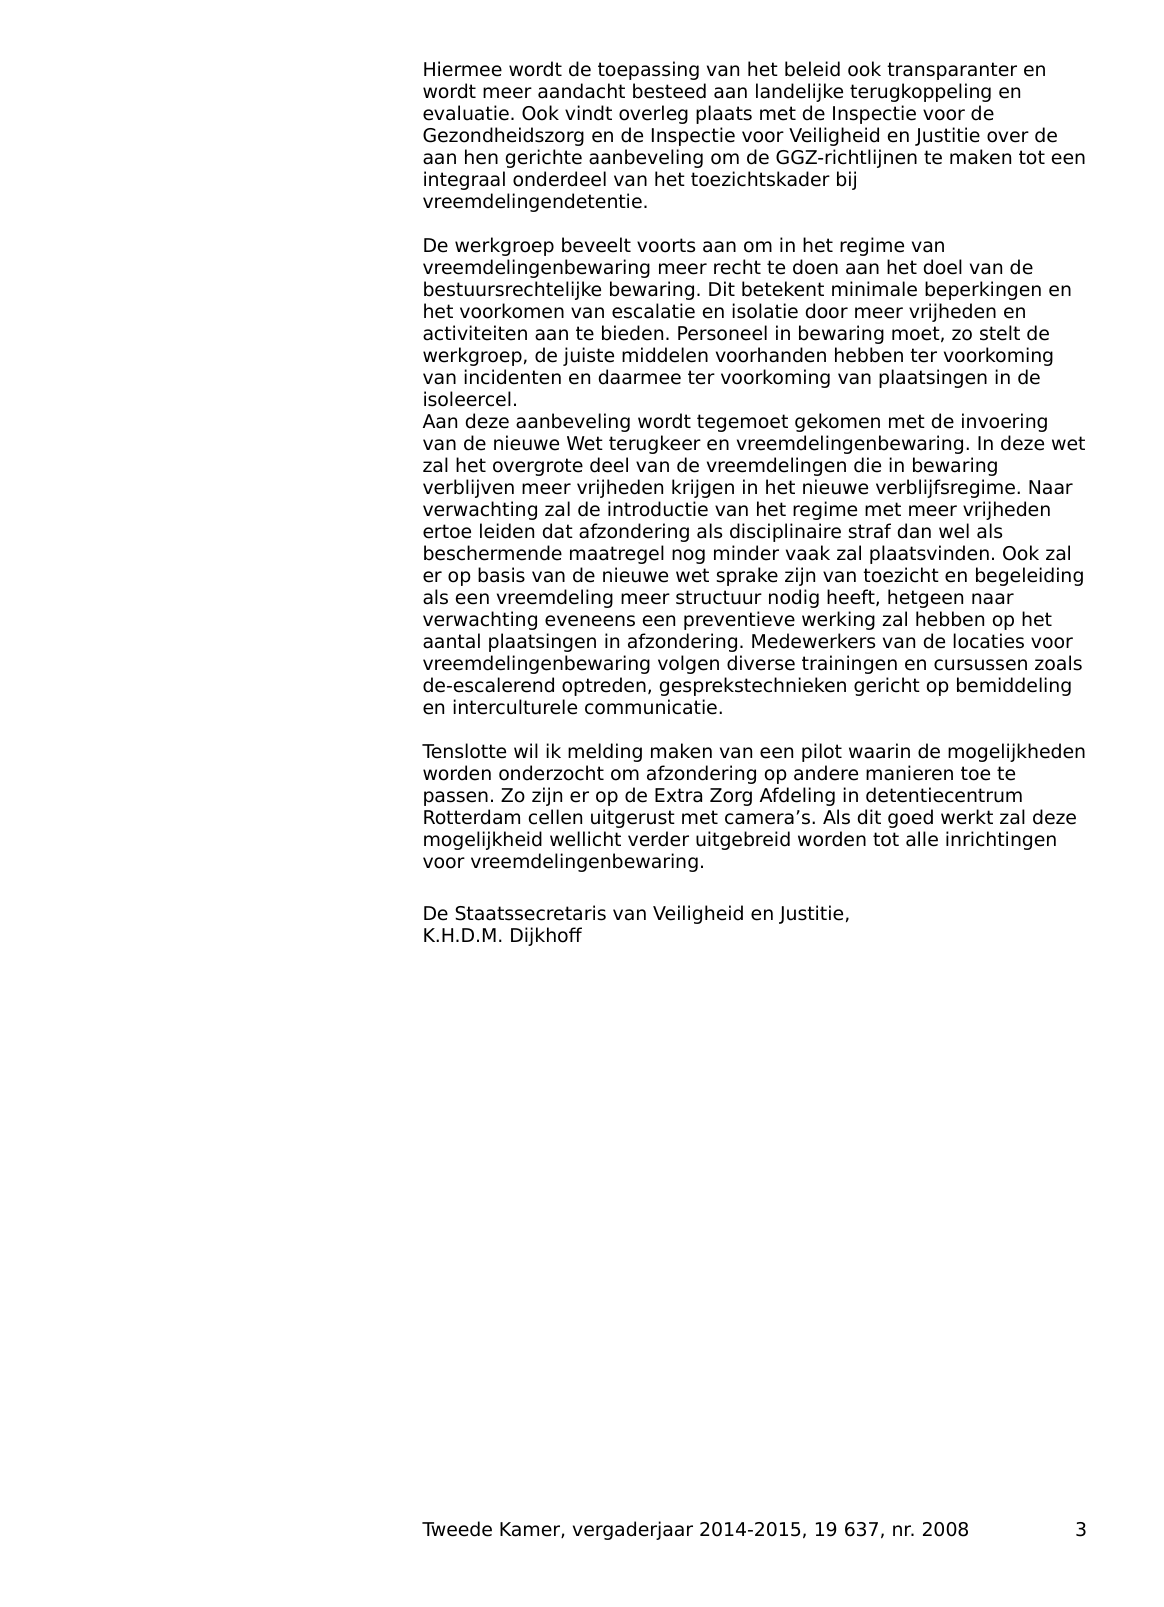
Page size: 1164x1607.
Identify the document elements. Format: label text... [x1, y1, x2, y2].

text Aan deze aanbeveling wordt tegemoet gekomen met de invoering van de nieuwe Wet terugkeer en vreemdelingenbewaring. In deze wet zal het overgrote deel van de vreemdelingen die in bewaring verblijven meer vrijheden krijgen in het nieuwe verblijfsregime. Naar verwachting zal de introductie van het regime met meer vrijheden ertoe leiden dat afzondering als disciplinaire straf dan wel als beschermende maatregel nog minder vaak zal plaatsvinden. Ook zal er op basis van de nieuwe wet sprake zijn van toezicht en begeleiding als een vreemdeling meer structuur nodig heeft, hetgeen naar verwachting eveneens een preventieve werking zal hebben op het aantal plaatsingen in afzondering. Medewerkers van de locaties voor vreemdelingenbewaring volgen diverse trainingen en cursussen zoals de-escalerend optreden, gesprekstechnieken gericht op bemiddeling en interculturele communicatie. [422, 411, 1087, 719]
text Hiermee wordt de toepassing van het beleid ook transparanter en wordt meer aandacht besteed aan landelijke terugkoppeling en evaluatie. Ook vindt overleg plaats met de Inspectie voor de Gezondheidszorg en de Inspectie voor Veiligheid en Justitie over de aan hen gerichte aanbeveling om de GGZ-richtlijnen te maken tot een integraal onderdeel van het toezichtskader bij vreemdelingendetentie. [422, 59, 1087, 213]
text De Staatssecretaris van Veiligheid en Justitie, K.H.D.M. Dijkhoff [422, 903, 1087, 947]
text Tenslotte wil ik melding maken van een pilot waarin de mogelijkheden worden onderzocht om afzondering op andere manieren toe te passen. Zo zijn er op de Extra Zorg Afdeling in detentiecentrum Rotterdam cellen uitgerust met camera’s. Als dit goed werkt zal deze mogelijkheid wellicht verder uitgebreid worden tot alle inrichtingen voor vreemdelingenbewaring. [422, 741, 1087, 873]
text De werkgroep beveelt voorts aan om in het regime van vreemdelingenbewaring meer recht te doen aan het doel van de bestuursrechtelijke bewaring. Dit betekent minimale beperkingen en het voorkomen van escalatie en isolatie door meer vrijheden en activiteiten aan te bieden. Personeel in bewaring moet, zo stelt de werkgroep, de juiste middelen voorhanden hebben ter voorkoming van incidenten en daarmee ter voorkoming van plaatsingen in de isoleercel. [422, 235, 1087, 411]
